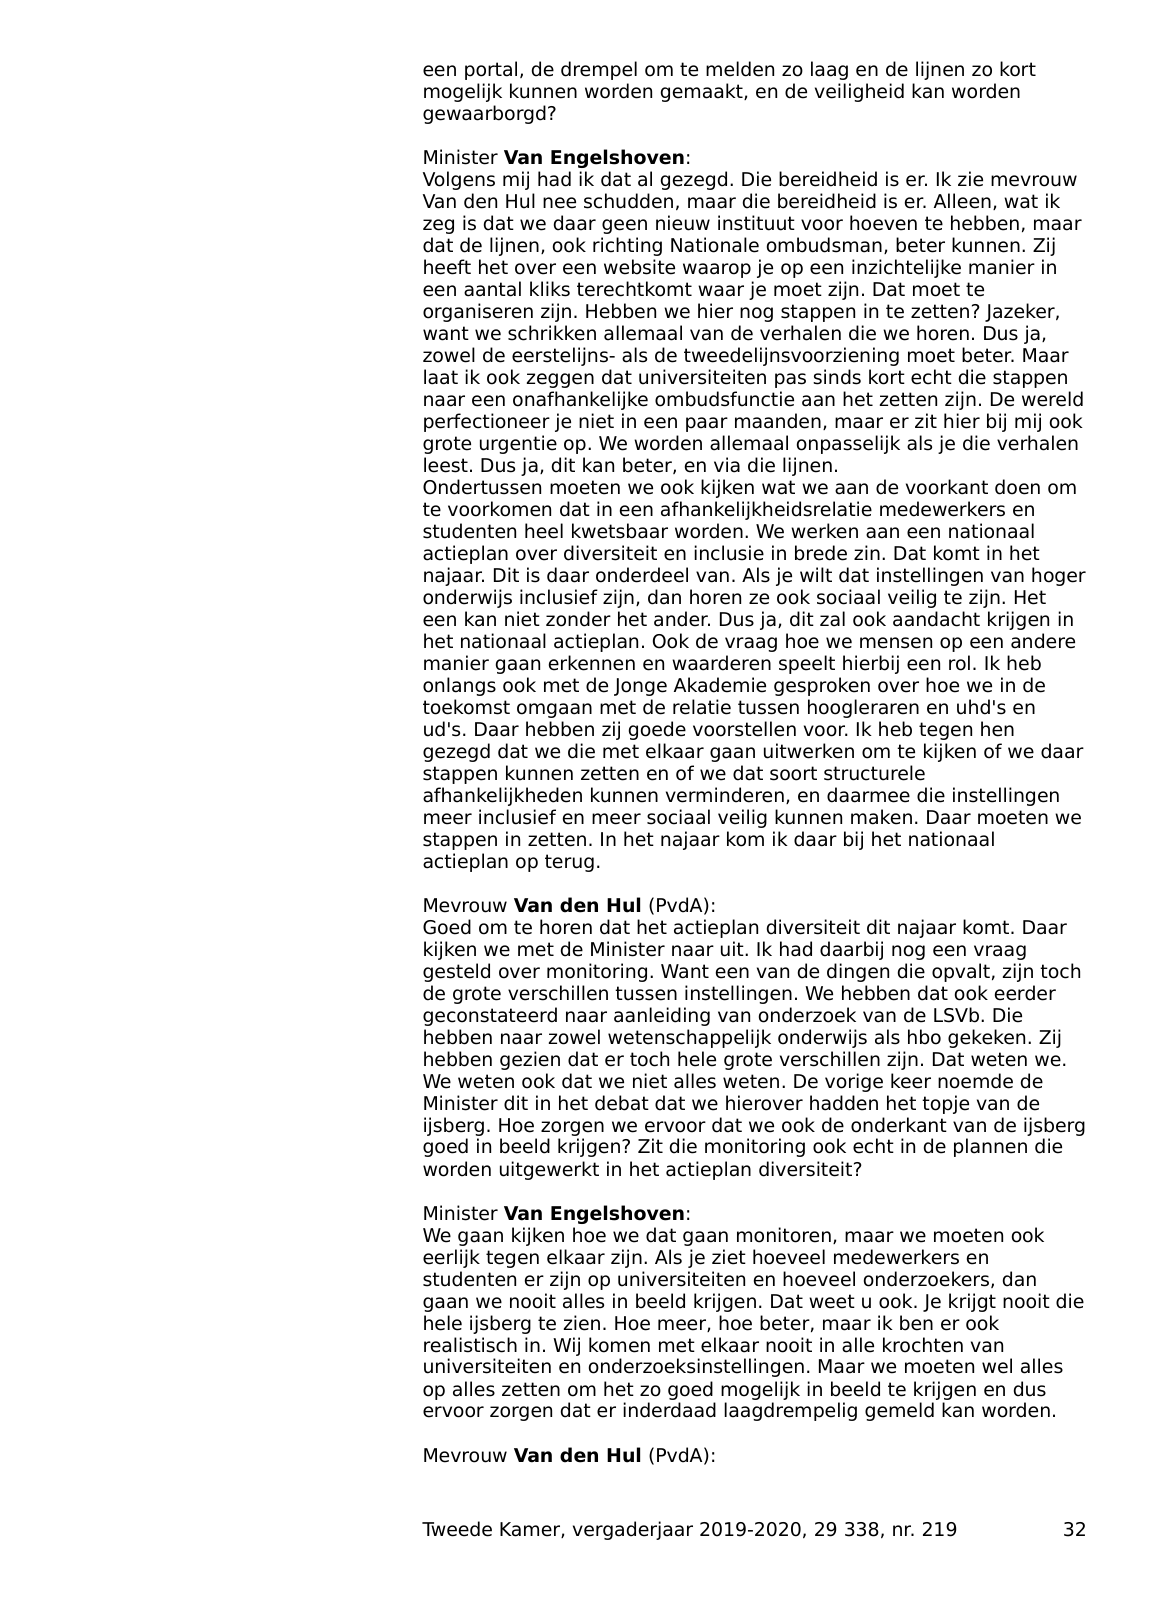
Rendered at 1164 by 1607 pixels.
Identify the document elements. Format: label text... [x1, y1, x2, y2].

text Goed om te horen dat het actieplan diversiteit dit najaar komt. Daar kijken we met de Minister naar uit. Ik had daarbij nog een vraag gesteld over monitoring. Want een van de dingen die opvalt, zijn toch de grote verschillen tussen instellingen. We hebben dat ook eerder geconstateerd naar aanleiding van onderzoek van de LSVb. Die hebben naar zowel wetenschappelijk onderwijs als hbo gekeken. Zij hebben gezien dat er toch hele grote verschillen zijn. Dat weten we. We weten ook dat we niet alles weten. De vorige keer noemde de Minister dit in het debat dat we hierover hadden het topje van de ijsberg. Hoe zorgen we ervoor dat we ook de onderkant van de ijsberg goed in beeld krijgen? Zit die monitoring ook echt in de plannen die worden uitgewerkt in het actieplan diversiteit? [422, 917, 1087, 1180]
text Minister Van Engelshoven: [422, 1203, 1087, 1224]
text Volgens mij had ik dat al gezegd. Die bereidheid is er. Ik zie mevrouw Van den Hul nee schudden, maar die bereidheid is er. Alleen, wat ik zeg is dat we daar geen nieuw instituut voor hoeven te hebben, maar dat de lijnen, ook richting Nationale ombudsman, beter kunnen. Zij heeft het over een website waarop je op een inzichtelijke manier in een aantal kliks terechtkomt waar je moet zijn. Dat moet te organiseren zijn. Hebben we hier nog stappen in te zetten? Jazeker, want we schrikken allemaal van de verhalen die we horen. Dus ja, zowel de eerstelijns- als de tweedelijnsvoorziening moet beter. Maar laat ik ook zeggen dat universiteiten pas sinds kort echt die stappen naar een onafhankelijke ombudsfunctie aan het zetten zijn. De wereld perfectioneer je niet in een paar maanden, maar er zit hier bij mij ook grote urgentie op. We worden allemaal onpasselijk als je die verhalen leest. Dus ja, dit kan beter, en via die lijnen. [422, 169, 1087, 477]
text We gaan kijken hoe we dat gaan monitoren, maar we moeten ook eerlijk tegen elkaar zijn. Als je ziet hoeveel medewerkers en studenten er zijn op universiteiten en hoeveel onderzoekers, dan gaan we nooit alles in beeld krijgen. Dat weet u ook. Je krijgt nooit die hele ijsberg te zien. Hoe meer, hoe beter, maar ik ben er ook realistisch in. Wij komen met elkaar nooit in alle krochten van universiteiten en onderzoeksinstellingen. Maar we moeten wel alles op alles zetten om het zo goed mogelijk in beeld te krijgen en dus ervoor zorgen dat er inderdaad laagdrempelig gemeld kan worden. [422, 1224, 1087, 1422]
text Mevrouw Van den Hul (PvdA): [422, 895, 1087, 917]
text Mevrouw Van den Hul (PvdA): [422, 1444, 1087, 1467]
text Minister Van Engelshoven: [422, 147, 1087, 169]
text een portal, de drempel om te melden zo laag en de lijnen zo kort mogelijk kunnen worden gemaakt, en de veiligheid kan worden gewaarborgd? [422, 59, 1087, 125]
text Ondertussen moeten we ook kijken wat we aan de voorkant doen om te voorkomen dat in een afhankelijkheidsrelatie medewerkers en studenten heel kwetsbaar worden. We werken aan een nationaal actieplan over diversiteit en inclusie in brede zin. Dat komt in het najaar. Dit is daar onderdeel van. Als je wilt dat instellingen van hoger onderwijs inclusief zijn, dan horen ze ook sociaal veilig te zijn. Het een kan niet zonder het ander. Dus ja, dit zal ook aandacht krijgen in het nationaal actieplan. Ook de vraag hoe we mensen op een andere manier gaan erkennen en waarderen speelt hierbij een rol. Ik heb onlangs ook met de Jonge Akademie gesproken over hoe we in de toekomst omgaan met de relatie tussen hoogleraren en uhd's en ud's. Daar hebben zij goede voorstellen voor. Ik heb tegen hen gezegd dat we die met elkaar gaan uitwerken om te kijken of we daar stappen kunnen zetten en of we dat soort structurele afhankelijkheden kunnen verminderen, en daarmee die instellingen meer inclusief en meer sociaal veilig kunnen maken. Daar moeten we stappen in zetten. In het najaar kom ik daar bij het nationaal actieplan op terug. [422, 477, 1087, 872]
